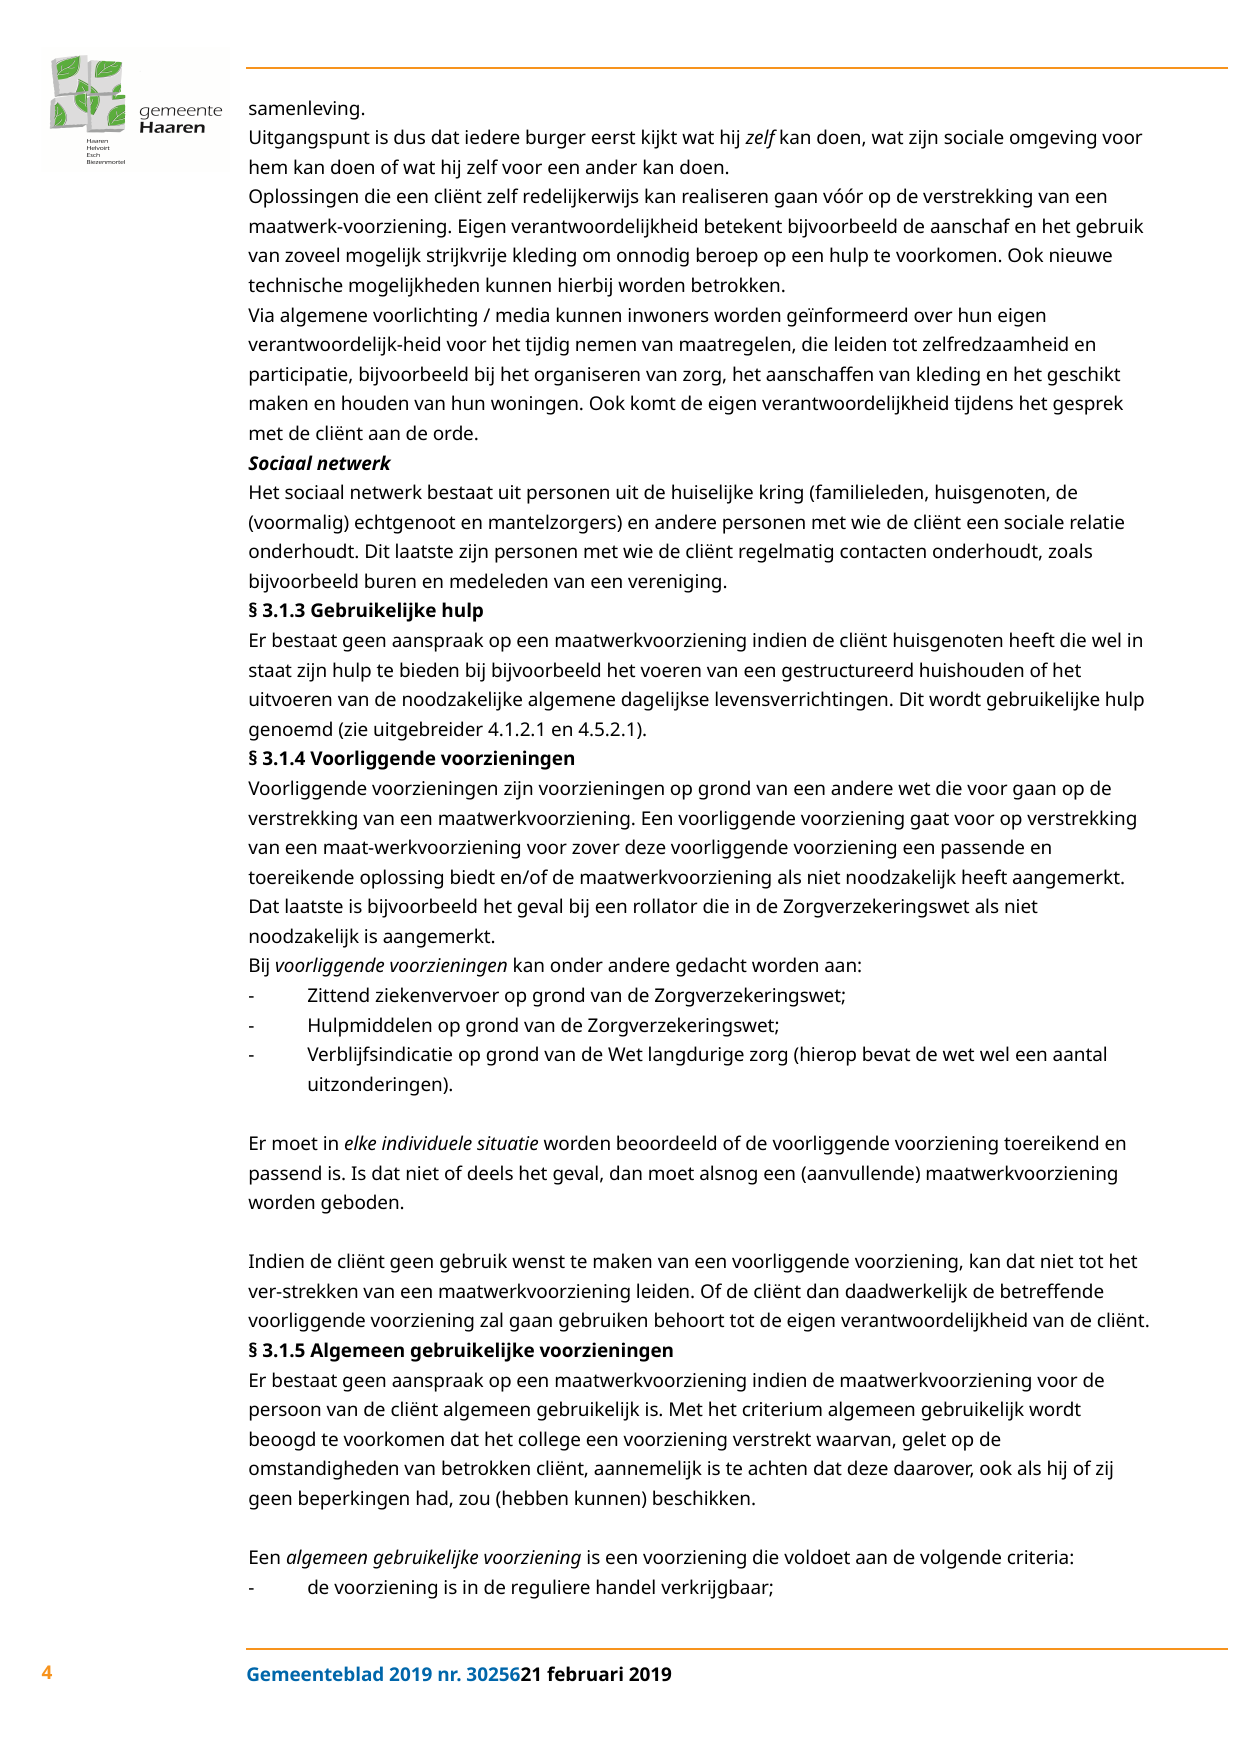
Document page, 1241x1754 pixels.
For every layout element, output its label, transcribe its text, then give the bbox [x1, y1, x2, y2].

picture [41, 47, 231, 172]
text § 3.1.4 Voorliggende voorzieningen [248, 746, 1152, 771]
text Een algemeen gebruikelijke voorziening is een voorziening die voldoet aan de volgende criteria: [248, 1544, 1152, 1570]
text Er bestaat geen aanspraak op een maatwerkvoorziening indien de cliënt huisgenoten heeft die wel in staat zijn hulp te bieden bij bijvoorbeeld het voeren van een gestructureerd huishouden of het uitvoeren van de noodzakelijke algemene dagelijkse levensverrichtingen. Dit wordt gebruikelijke hulp genoemd (zie uitgebreider 4.1.2.1 en 4.5.2.1). [248, 627, 1152, 742]
text Er bestaat geen aanspraak op een maatwerkvoorziening indien de maatwerkvoorziening voor de persoon van de cliënt algemeen gebruikelijk is. Met het criterium algemeen gebruikelijk wordt beoogd te voorkomen dat het college een voorziening verstrekt waarvan, gelet op de omstandigheden van betrokken cliënt, aannemelijk is te achten dat deze daarover, ook als hij of zij geen beperkingen had, zou (hebben kunnen) beschikken. [248, 1367, 1152, 1511]
text Er moet in elke individuele situatie worden beoordeeld of de voorliggende voorziening toereikend en passend is. Is dat niet of deels het geval, dan moet alsnog een (aanvullende) maatwerkvoorziening worden geboden. [248, 1130, 1152, 1215]
text § 3.1.3 Gebruikelijke hulp [248, 598, 1152, 623]
text Via algemene voorlichting / media kunnen inwoners worden geïnformeerd over hun eigen verantwoordelijk-heid voor het tijdig nemen van maatregelen, die leiden tot zelfredzaamheid en participatie, bijvoorbeeld bij het organiseren van zorg, het aanschaffen van kleding en het geschikt maken en houden van hun woningen. Ook komt de eigen verantwoordelijkheid tijdens het gesprek met de cliënt aan de orde. [248, 302, 1152, 446]
text Bij voorliggende voorzieningen kan onder andere gedacht worden aan: [248, 953, 1152, 978]
text § 3.1.5 Algemeen gebruikelijke voorzieningen [248, 1337, 1152, 1363]
text Het sociaal netwerk bestaat uit personen uit de huiselijke kring (familieleden, huisgenoten, de (voormalig) echtgenoot en mantelzorgers) en andere personen met wie de cliënt een sociale relatie onderhoudt. Dit laatste zijn personen met wie de cliënt regelmatig contacten onderhoudt, zoals bijvoorbeeld buren en medeleden van een vereniging. [248, 479, 1152, 594]
text Indien de cliënt geen gebruik wenst te maken van een voorliggende voorziening, kan dat niet tot het ver-strekken van een maatwerkvoorziening leiden. Of de cliënt dan daadwerkelijk de betreffende voorliggende voorziening zal gaan gebruiken behoort tot de eigen verantwoordelijkheid van de cliënt. [248, 1248, 1152, 1333]
list Hulpmiddelen op grond van de Zorgverzekeringswet; [248, 1012, 1152, 1038]
list Zittend ziekenvervoer op grond van de Zorgverzekeringswet; [248, 982, 1152, 1008]
text Voorliggende voorzieningen zijn voorzieningen op grond van een andere wet die voor gaan op de verstrekking van een maatwerkvoorziening. Een voorliggende voorziening gaat voor op verstrekking van een maat-werkvoorziening voor zover deze voorliggende voorziening een passende en toereikende oplossing biedt en/of de maatwerkvoorziening als niet noodzakelijk heeft aangemerkt. Dat laatste is bijvoorbeeld het geval bij een rollator die in de Zorgverzekeringswet als niet noodzakelijk is aangemerkt. [248, 775, 1152, 949]
text Oplossingen die een cliënt zelf redelijkerwijs kan realiseren gaan vóór op de verstrekking van een maatwerk-voorziening. Eigen verantwoordelijkheid betekent bijvoorbeeld de aanschaf en het gebruik van zoveel mogelijk strijkvrije kleding om onnodig beroep op een hulp te voorkomen. Ook nieuwe technische mogelijkheden kunnen hierbij worden betrokken. [248, 183, 1152, 298]
text Sociaal netwerk [248, 450, 1152, 476]
text samenleving. [248, 95, 1152, 121]
list de voorziening is in de reguliere handel verkrijgbaar; [248, 1574, 1152, 1600]
text Uitgangspunt is dus dat iedere burger eerst kijkt wat hij zelf kan doen, wat zijn sociale omgeving voor hem kan doen of wat hij zelf voor een ander kan doen. [248, 124, 1152, 180]
list Verblijfsindicatie op grond van de Wet langdurige zorg (hierop bevat de wet wel een aantal uitzonderingen). [248, 1041, 1152, 1097]
